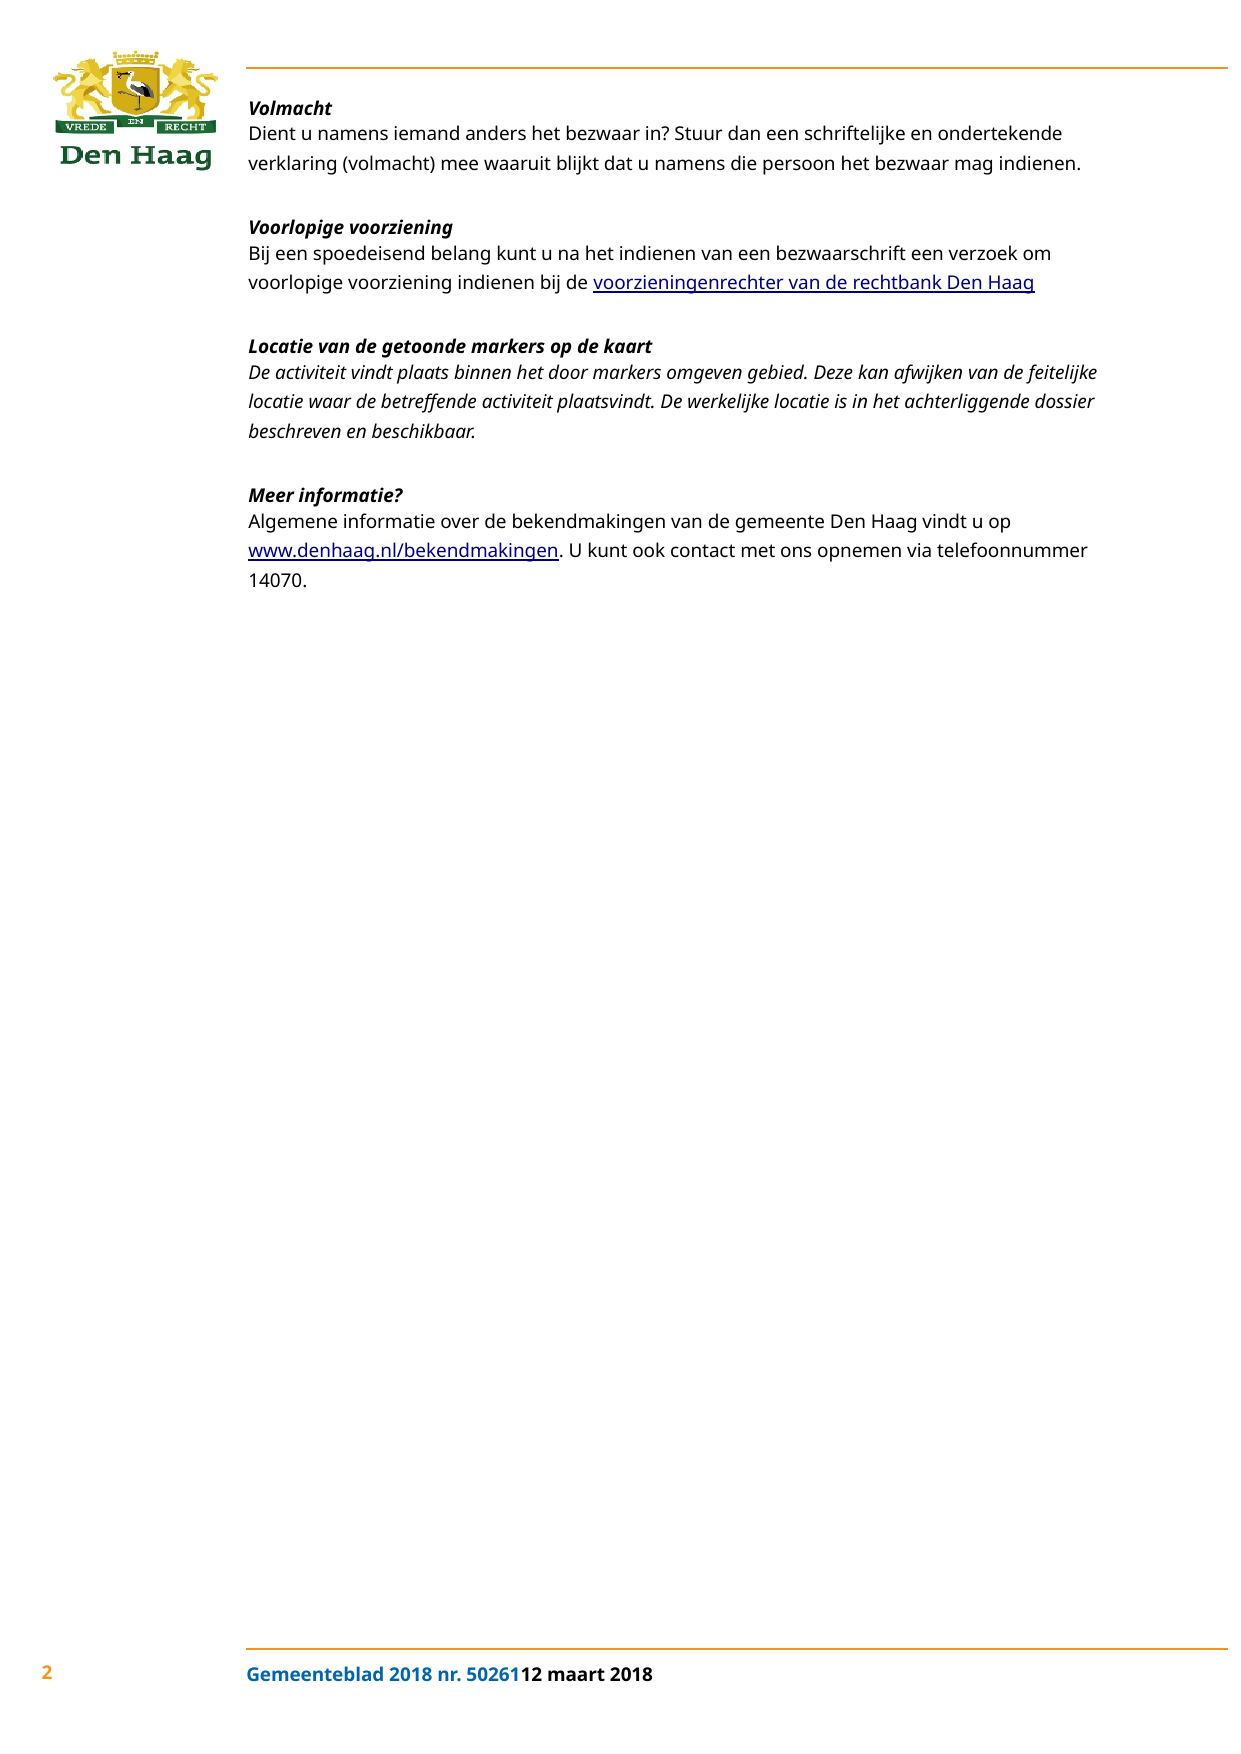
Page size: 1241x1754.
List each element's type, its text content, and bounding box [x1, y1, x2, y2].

text Volmacht [248, 95, 1152, 121]
picture [41, 47, 231, 172]
text De activiteit vindt plaats binnen het door markers omgeven gebied. Deze kan afwijken van de feitelijke locatie waar de betreffende activiteit plaatsvindt. De werkelijke locatie is in het achterliggende dossier beschreven en beschikbaar. [248, 359, 1152, 444]
text Meer informatie? [248, 482, 1152, 508]
text Voorlopige voorziening [248, 214, 1152, 240]
text Dient u namens iemand anders het bezwaar in? Stuur dan een schriftelijke en ondertekende verklaring (volmacht) mee waaruit blijkt dat u namens die persoon het bezwaar mag indienen. [248, 121, 1152, 176]
text Locatie van de getoonde markers op de kaart [248, 333, 1152, 359]
text Algemene informatie over de bekendmakingen van de gemeente Den Haag vindt u op www.denhaag.nl/bekendmakingen. U kunt ook contact met ons opnemen via telefoonnummer 14070. [248, 508, 1152, 593]
text Bij een spoedeisend belang kunt u na het indienen van een bezwaarschrift een verzoek om voorlopige voorziening indienen bij de voorzieningenrechter van de rechtbank Den Haag [248, 240, 1152, 295]
